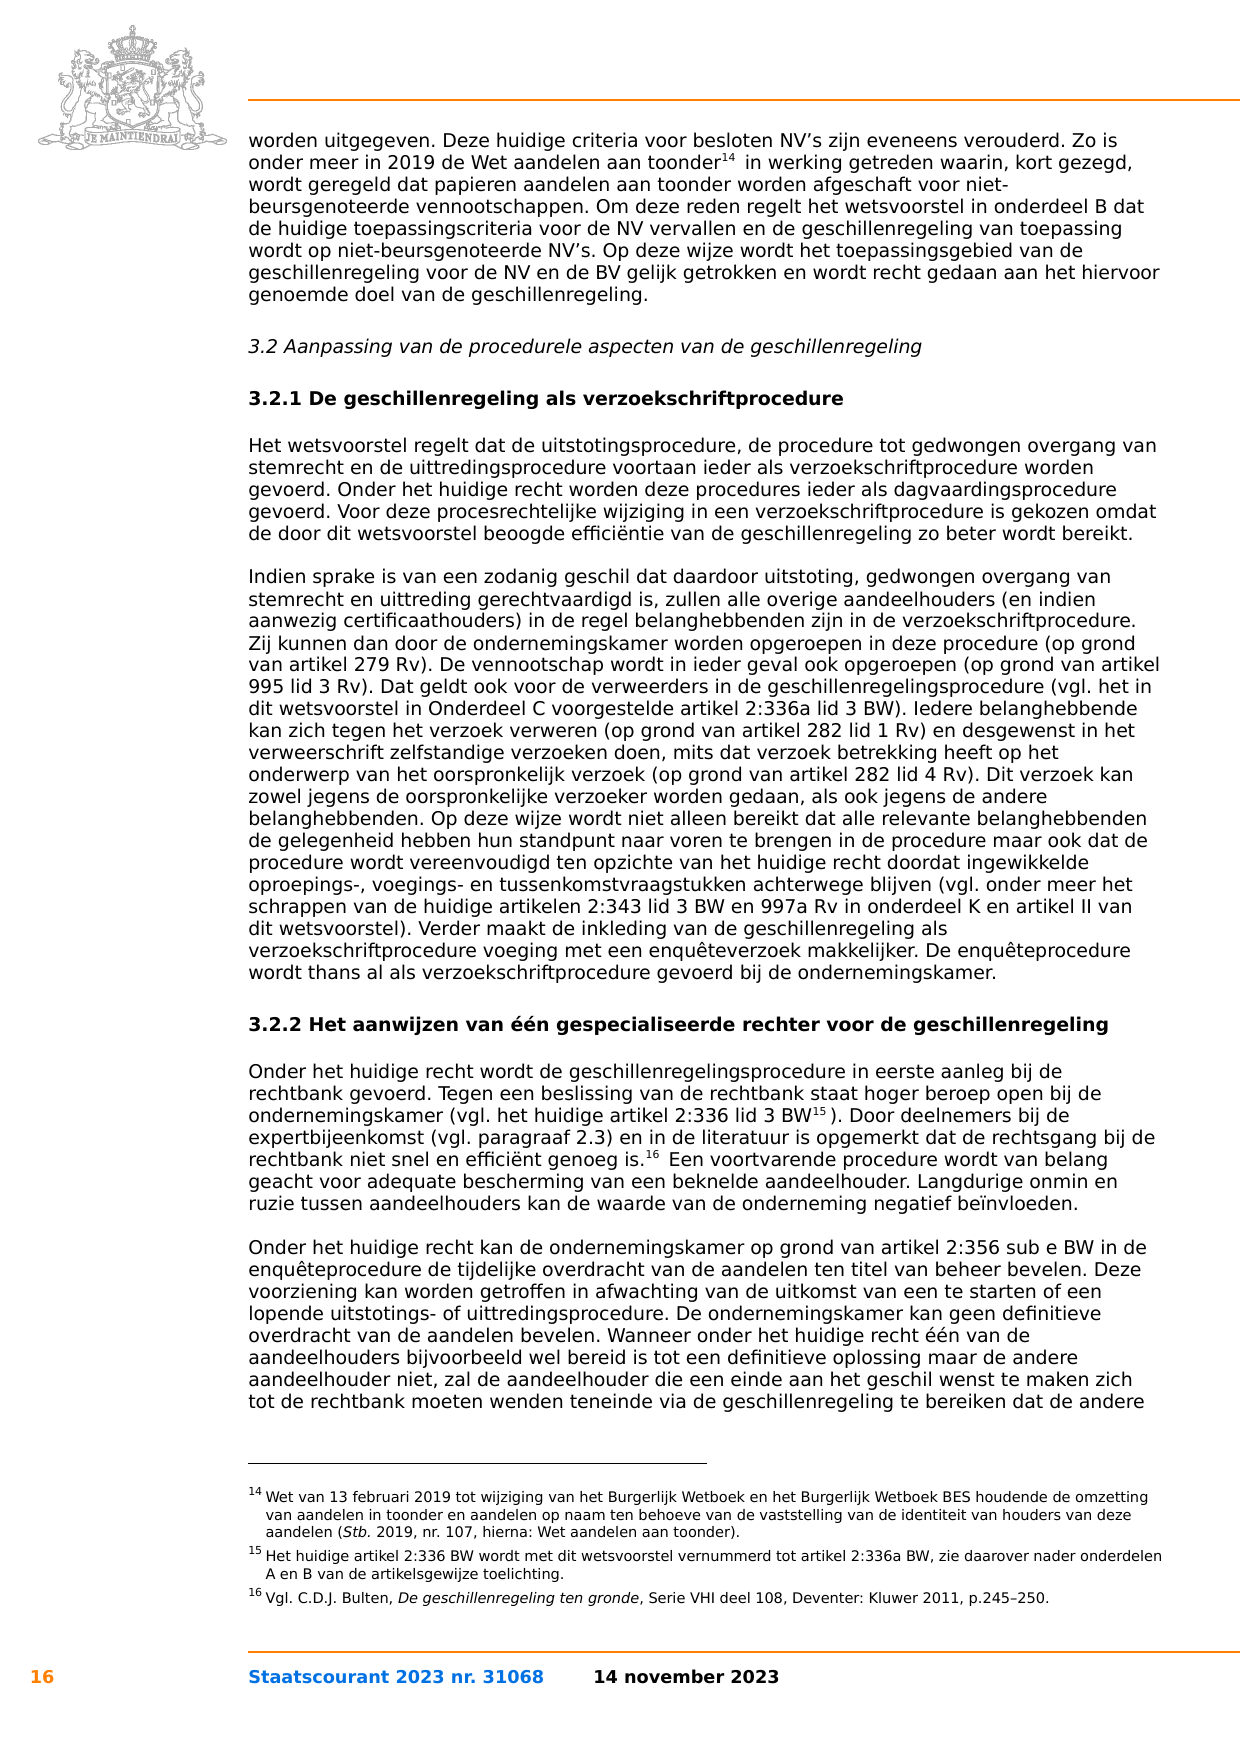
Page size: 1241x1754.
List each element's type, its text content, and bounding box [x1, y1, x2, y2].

text Het wetsvoorstel regelt dat de uitstotingsprocedure, de procedure tot gedwongen overgang van stemrecht en de uittredingsprocedure voortaan ieder als verzoekschriftprocedure worden gevoerd. Onder het huidige recht worden deze procedures ieder als dagvaardingsprocedure gevoerd. Voor deze procesrechtelijke wijziging in een verzoekschriftprocedure is gekozen omdat de door dit wetsvoorstel beoogde efficiëntie van de geschillenregeling zo beter wordt bereikt. [248, 435, 1163, 544]
text Vgl. C.D.J. Bulten, De geschillenregeling ten gronde, Serie VHI deel 108, Deventer: Kluwer 2011, p.245–250. [248, 1586, 1163, 1608]
text Indien sprake is van een zodanig geschil dat daardoor uitstoting, gedwongen overgang van stemrecht en uittreding gerechtvaardigd is, zullen alle overige aandeelhouders (en indien aanwezig certificaathouders) in de regel belanghebbenden zijn in de verzoekschriftprocedure. Zij kunnen dan door de ondernemingskamer worden opgeroepen in deze procedure (op grond van artikel 279 Rv). De vennootschap wordt in ieder geval ook opgeroepen (op grond van artikel 995 lid 3 Rv). Dat geldt ook voor de verweerders in de geschillenregelingsprocedure (vgl. het in dit wetsvoorstel in Onderdeel C voorgestelde artikel 2:336a lid 3 BW). Iedere belanghebbende kan zich tegen het verzoek verweren (op grond van artikel 282 lid 1 Rv) en desgewenst in het verweerschrift zelfstandige verzoeken doen, mits dat verzoek betrekking heeft op het onderwerp van het oorspronkelijk verzoek (op grond van artikel 282 lid 4 Rv). Dit verzoek kan zowel jegens de oorspronkelijke verzoeker worden gedaan, als ook jegens de andere belanghebbenden. Op deze wijze wordt niet alleen bereikt dat alle relevante belanghebbenden de gelegenheid hebben hun standpunt naar voren te brengen in de procedure maar ook dat de procedure wordt vereenvoudigd ten opzichte van het huidige recht doordat ingewikkelde oproepings-, voegings- en tussenkomstvraagstukken achterwege blijven (vgl. onder meer het schrappen van de huidige artikelen 2:343 lid 3 BW en 997a Rv in onderdeel K en artikel II van dit wetsvoorstel). Verder maakt de inkleding van de geschillenregeling als verzoekschriftprocedure voeging met een enquêteverzoek makkelijker. De enquêteprocedure wordt thans al als verzoekschriftprocedure gevoerd bij de ondernemingskamer. [248, 566, 1163, 984]
text Onder het huidige recht kan de ondernemingskamer op grond van artikel 2:356 sub e BW in de enquêteprocedure de tijdelijke overdracht van de aandelen ten titel van beheer bevelen. Deze voorziening kan worden getroffen in afwachting van de uitkomst van een te starten of een lopende uitstotings- of uittredingsprocedure. De ondernemingskamer kan geen definitieve overdracht van de aandelen bevelen. Wanneer onder het huidige recht één van de aandeelhouders bijvoorbeeld wel bereid is tot een definitieve oplossing maar de andere aandeelhouder niet, zal de aandeelhouder die een einde aan het geschil wenst te maken zich tot de rechtbank moeten wenden teneinde via de geschillenregeling te bereiken dat de andere [248, 1237, 1163, 1413]
subtitle 3.2.1 De geschillenregeling als verzoekschriftprocedure [248, 388, 1163, 410]
text worden uitgegeven. Deze huidige criteria voor besloten NV’s zijn eveneens verouderd. Zo is onder meer in 2019 de Wet aandelen aan toonder in werking getreden waarin, kort gezegd, wordt geregeld dat papieren aandelen aan toonder worden afgeschaft voor niet-beursgenoteerde vennootschappen. Om deze reden regelt het wetsvoorstel in onderdeel B dat de huidige toepassingscriteria voor de NV vervallen en de geschillenregeling van toepassing wordt op niet-beursgenoteerde NV’s. Op deze wijze wordt het toepassingsgebied van de geschillenregeling voor de NV en de BV gelijk getrokken en wordt recht gedaan aan het hiervoor genoemde doel van de geschillenregeling. [248, 130, 1163, 306]
text Wet van 13 februari 2019 tot wijziging van het Burgerlijk Wetboek en het Burgerlijk Wetboek BES houdende de omzetting van aandelen in toonder en aandelen op naam ten behoeve van de vaststelling van de identiteit van houders van deze aandelen (Stb. 2019, nr. 107, hierna: Wet aandelen aan toonder). [248, 1485, 1163, 1541]
text Het huidige artikel 2:336 BW wordt met dit wetsvoorstel vernummerd tot artikel 2:336a BW, zie daarover nader onderdelen A en B van de artikelsgewijze toelichting. [248, 1544, 1163, 1583]
text Onder het huidige recht wordt de geschillenregelingsprocedure in eerste aanleg bij de rechtbank gevoerd. Tegen een beslissing van de rechtbank staat hoger beroep open bij de ondernemingskamer (vgl. het huidige artikel 2:336 lid 3 BW). Door deelnemers bij de expertbijeenkomst (vgl. paragraaf 2.3) en in de literatuur is opgemerkt dat de rechtsgang bij de rechtbank niet snel en efficiënt genoeg is. Een voortvarende procedure wordt van belang geacht voor adequate bescherming van een beknelde aandeelhouder. Langdurige onmin en ruzie tussen aandeelhouders kan de waarde van de onderneming negatief beïnvloeden. [248, 1061, 1163, 1215]
subtitle 3.2.2 Het aanwijzen van één gespecialiseerde rechter voor de geschillenregeling [248, 1014, 1163, 1036]
picture [38, 25, 227, 150]
subtitle 3.2 Aanpassing van de procedurele aspecten van de geschillenregeling [248, 336, 1163, 358]
